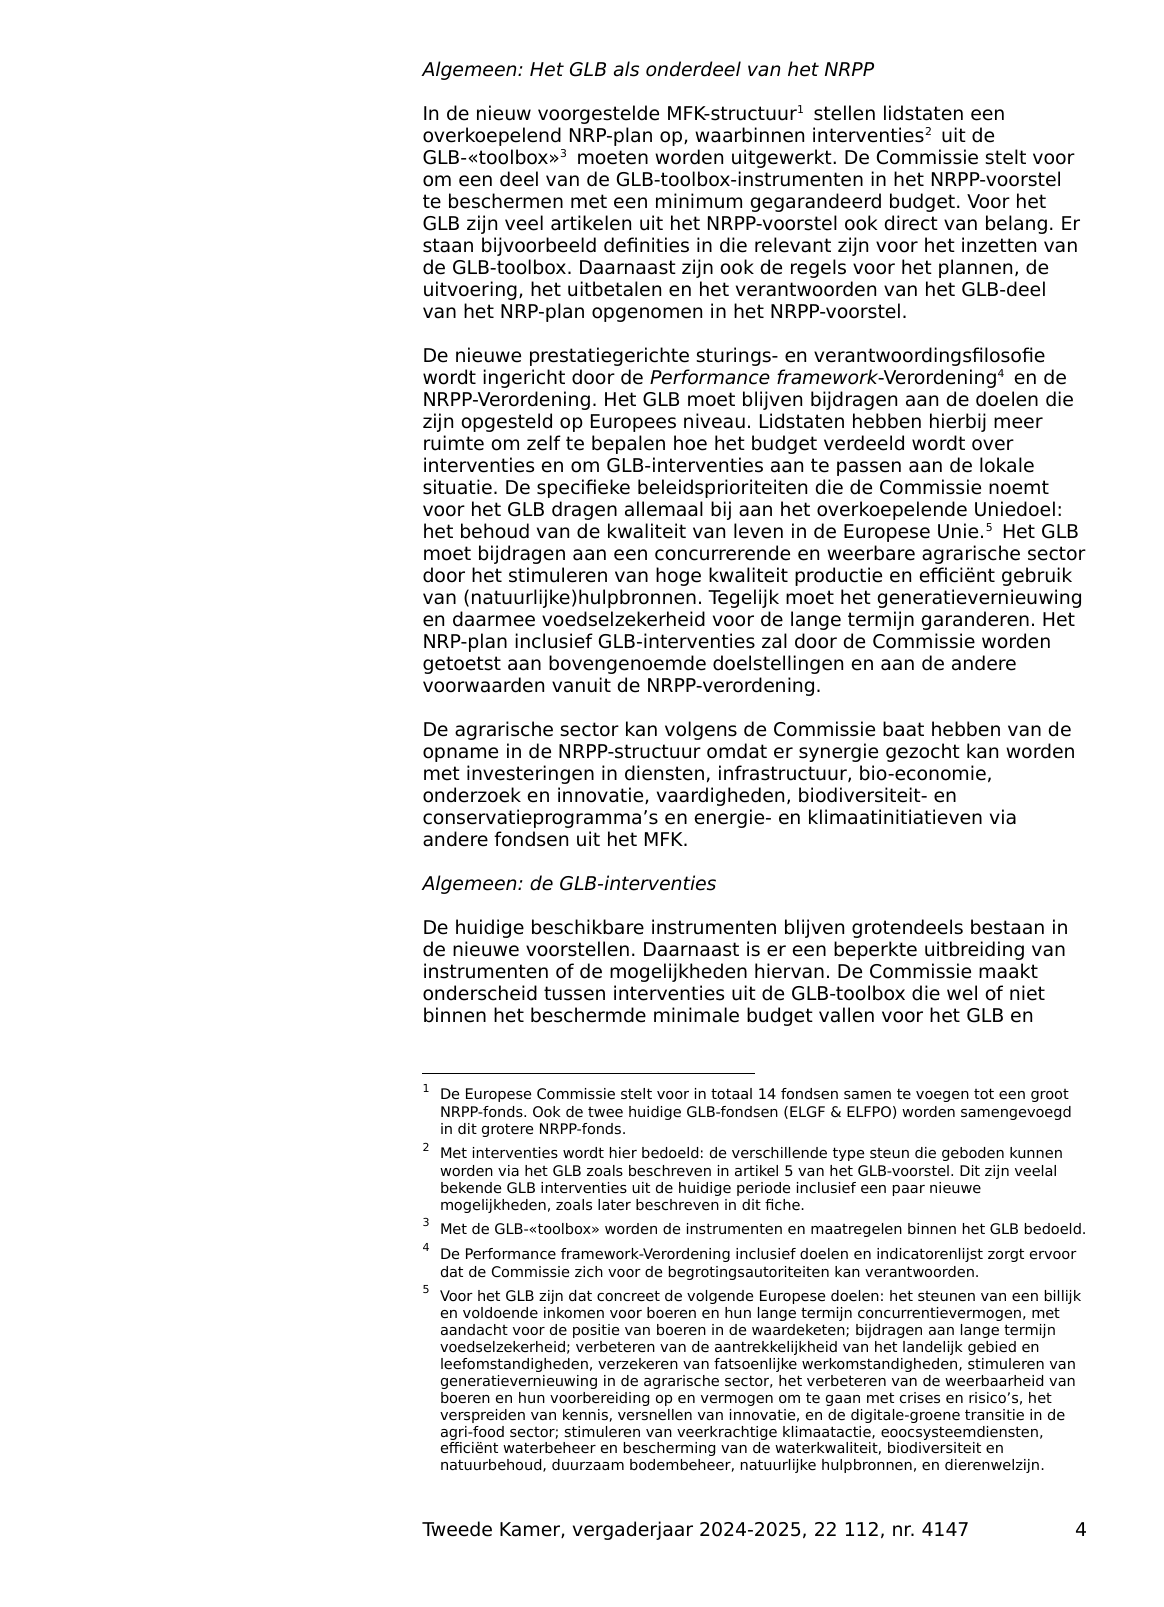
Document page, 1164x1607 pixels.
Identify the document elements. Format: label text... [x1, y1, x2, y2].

text De Performance framework-Verordening inclusief doelen en indicatorenlijst zorgt ervoor dat de Commissie zich voor de begrotingsautoriteiten kan verantwoorden. [422, 1242, 1087, 1281]
text De nieuwe prestatiegerichte sturings- en verantwoordingsfilosofie wordt ingericht door de Performance framework-Verordening en de NRPP-Verordening. Het GLB moet blijven bijdragen aan de doelen die zijn opgesteld op Europees niveau. Lidstaten hebben hierbij meer ruimte om zelf te bepalen hoe het budget verdeeld wordt over interventies en om GLB-interventies aan te passen aan de lokale situatie. De specifieke beleidsprioriteiten die de Commissie noemt voor het GLB dragen allemaal bij aan het overkoepelende Uniedoel: het behoud van de kwaliteit van leven in de Europese Unie. Het GLB moet bijdragen aan een concurrerende en weerbare agrarische sector door het stimuleren van hoge kwaliteit productie en efficiënt gebruik van (natuurlijke)hulpbronnen. Tegelijk moet het generatievernieuwing en daarmee voedselzekerheid voor de lange termijn garanderen. Het NRP-plan inclusief GLB-interventies zal door de Commissie worden getoetst aan bovengenoemde doelstellingen en aan de andere voorwaarden vanuit de NRPP-verordening. [422, 345, 1087, 697]
text In de nieuw voorgestelde MFK-structuur stellen lidstaten een overkoepelend NRP-plan op, waarbinnen interventies uit de GLB-«toolbox» moeten worden uitgewerkt. De Commissie stelt voor om een deel van de GLB-toolbox-instrumenten in het NRPP-voorstel te beschermen met een minimum gegarandeerd budget. Voor het GLB zijn veel artikelen uit het NRPP-voorstel ook direct van belang. Er staan bijvoorbeeld definities in die relevant zijn voor het inzetten van de GLB-toolbox. Daarnaast zijn ook de regels voor het plannen, de uitvoering, het uitbetalen en het verantwoorden van het GLB-deel van het NRP-plan opgenomen in het NRPP-voorstel. [422, 103, 1087, 323]
text De agrarische sector kan volgens de Commissie baat hebben van de opname in de NRPP-structuur omdat er synergie gezocht kan worden met investeringen in diensten, infrastructuur, bio-economie, onderzoek en innovatie, vaardigheden, biodiversiteit- en conservatieprogramma’s en energie- en klimaatinitiatieven via andere fondsen uit het MFK. [422, 719, 1087, 851]
subtitle Algemeen: Het GLB als onderdeel van het NRPP [422, 59, 1087, 81]
text Voor het GLB zijn dat concreet de volgende Europese doelen: het steunen van een billijk en voldoende inkomen voor boeren en hun lange termijn concurrentievermogen, met aandacht voor de positie van boeren in de waardeketen; bijdragen aan lange termijn voedselzekerheid; verbeteren van de aantrekkelijkheid van het landelijk gebied en leefomstandigheden, verzekeren van fatsoenlijke werkomstandigheden, stimuleren van generatievernieuwing in de agrarische sector, het verbeteren van de weerbaarheid van boeren en hun voorbereiding op en vermogen om te gaan met crises en risico’s, het verspreiden van kennis, versnellen van innovatie, en de digitale-groene transitie in de agri-food sector; stimuleren van veerkrachtige klimaatactie, eoocsysteemdiensten, efficiënt waterbeheer en bescherming van de waterkwaliteit, biodiversiteit en natuurbehoud, duurzaam bodembeheer, natuurlijke hulpbronnen, en dierenwelzijn. [422, 1283, 1087, 1474]
text De huidige beschikbare instrumenten blijven grotendeels bestaan in de nieuwe voorstellen. Daarnaast is er een beperkte uitbreiding van instrumenten of de mogelijkheden hiervan. De Commissie maakt onderscheid tussen interventies uit de GLB-toolbox die wel of niet binnen het beschermde minimale budget vallen voor het GLB en [422, 917, 1087, 1027]
text De Europese Commissie stelt voor in totaal 14 fondsen samen te voegen tot een groot NRPP-fonds. Ook de twee huidige GLB-fondsen (ELGF & ELFPO) worden samengevoegd in dit grotere NRPP-fonds. [422, 1082, 1087, 1138]
text Met interventies wordt hier bedoeld: de verschillende type steun die geboden kunnen worden via het GLB zoals beschreven in artikel 5 van het GLB-voorstel. Dit zijn veelal bekende GLB interventies uit de huidige periode inclusief een paar nieuwe mogelijkheden, zoals later beschreven in dit fiche. [422, 1141, 1087, 1214]
text Met de GLB-«toolbox» worden de instrumenten en maatregelen binnen het GLB bedoeld. [422, 1217, 1087, 1239]
subtitle Algemeen: de GLB-interventies [422, 873, 1087, 895]
